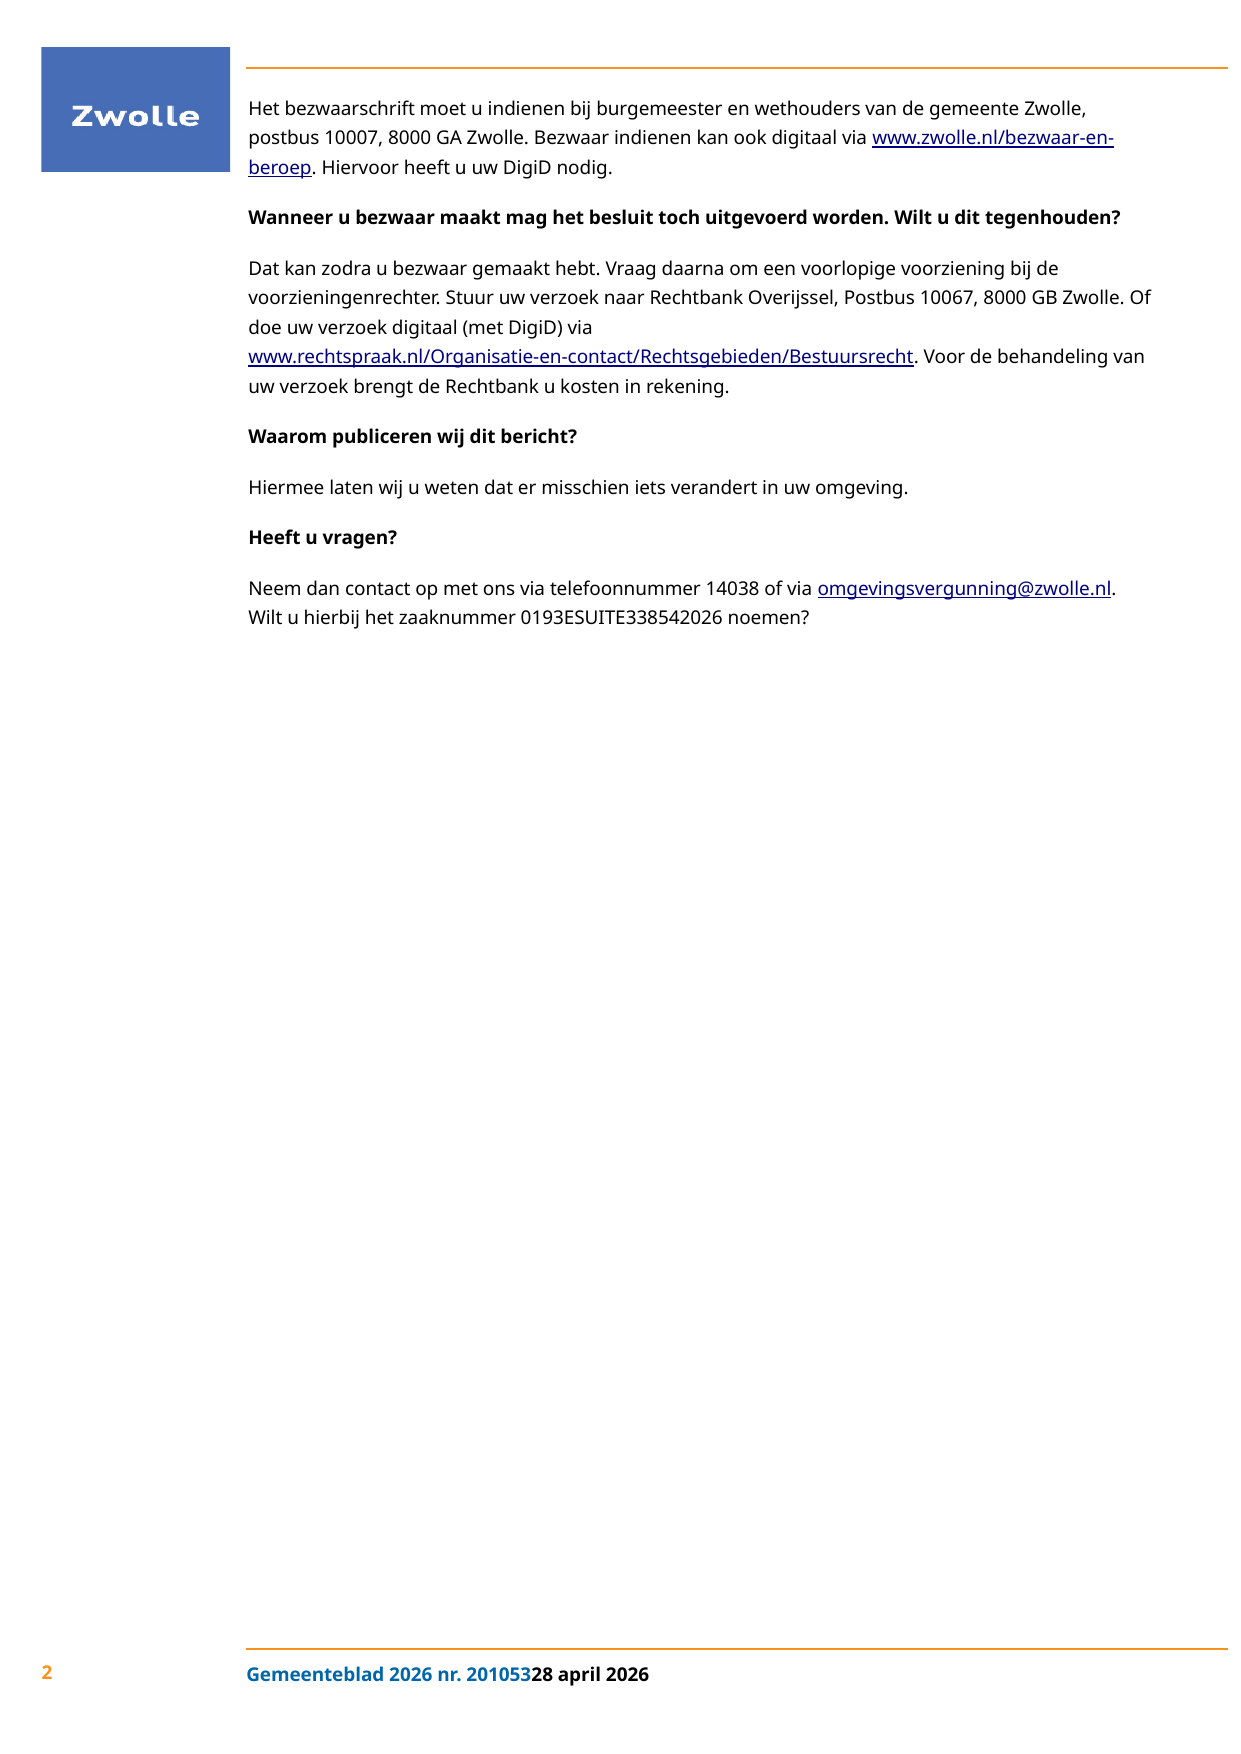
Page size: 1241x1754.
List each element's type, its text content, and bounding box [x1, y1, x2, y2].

text Het bezwaarschrift moet u indienen bij burgemeester en wethouders van de gemeente Zwolle, postbus 10007, 8000 GA Zwolle. Bezwaar indienen kan ook digitaal via www.zwolle.nl/bezwaar-en-beroep. Hiervoor heeft u uw DigiD nodig. [248, 95, 1152, 180]
text Heeft u vragen? [248, 524, 1152, 550]
picture [41, 47, 231, 172]
text Dat kan zodra u bezwaar gemaakt hebt. Vraag daarna om een voorlopige voorziening bij de voorzieningenrechter. Stuur uw verzoek naar Rechtbank Overijssel, Postbus 10067, 8000 GB Zwolle. Of doe uw verzoek digitaal (met DigiD) via www.rechtspraak.nl/Organisatie-en-contact/Rechtsgebieden/Bestuursrecht. Voor de behandeling van uw verzoek brengt de Rechtbank u kosten in rekening. [248, 255, 1152, 399]
text Waarom publiceren wij dit bericht? [248, 423, 1152, 449]
text Hiermee laten wij u weten dat er misschien iets verandert in uw omgeving. [248, 474, 1152, 500]
text Neem dan contact op met ons via telefoonnummer 14038 of via omgevingsvergunning@zwolle.nl. Wilt u hierbij het zaaknummer 0193ESUITE338542026 noemen? [248, 575, 1152, 630]
text Wanneer u bezwaar maakt mag het besluit toch uitgevoerd worden. Wilt u dit tegenhouden? [248, 204, 1152, 230]
